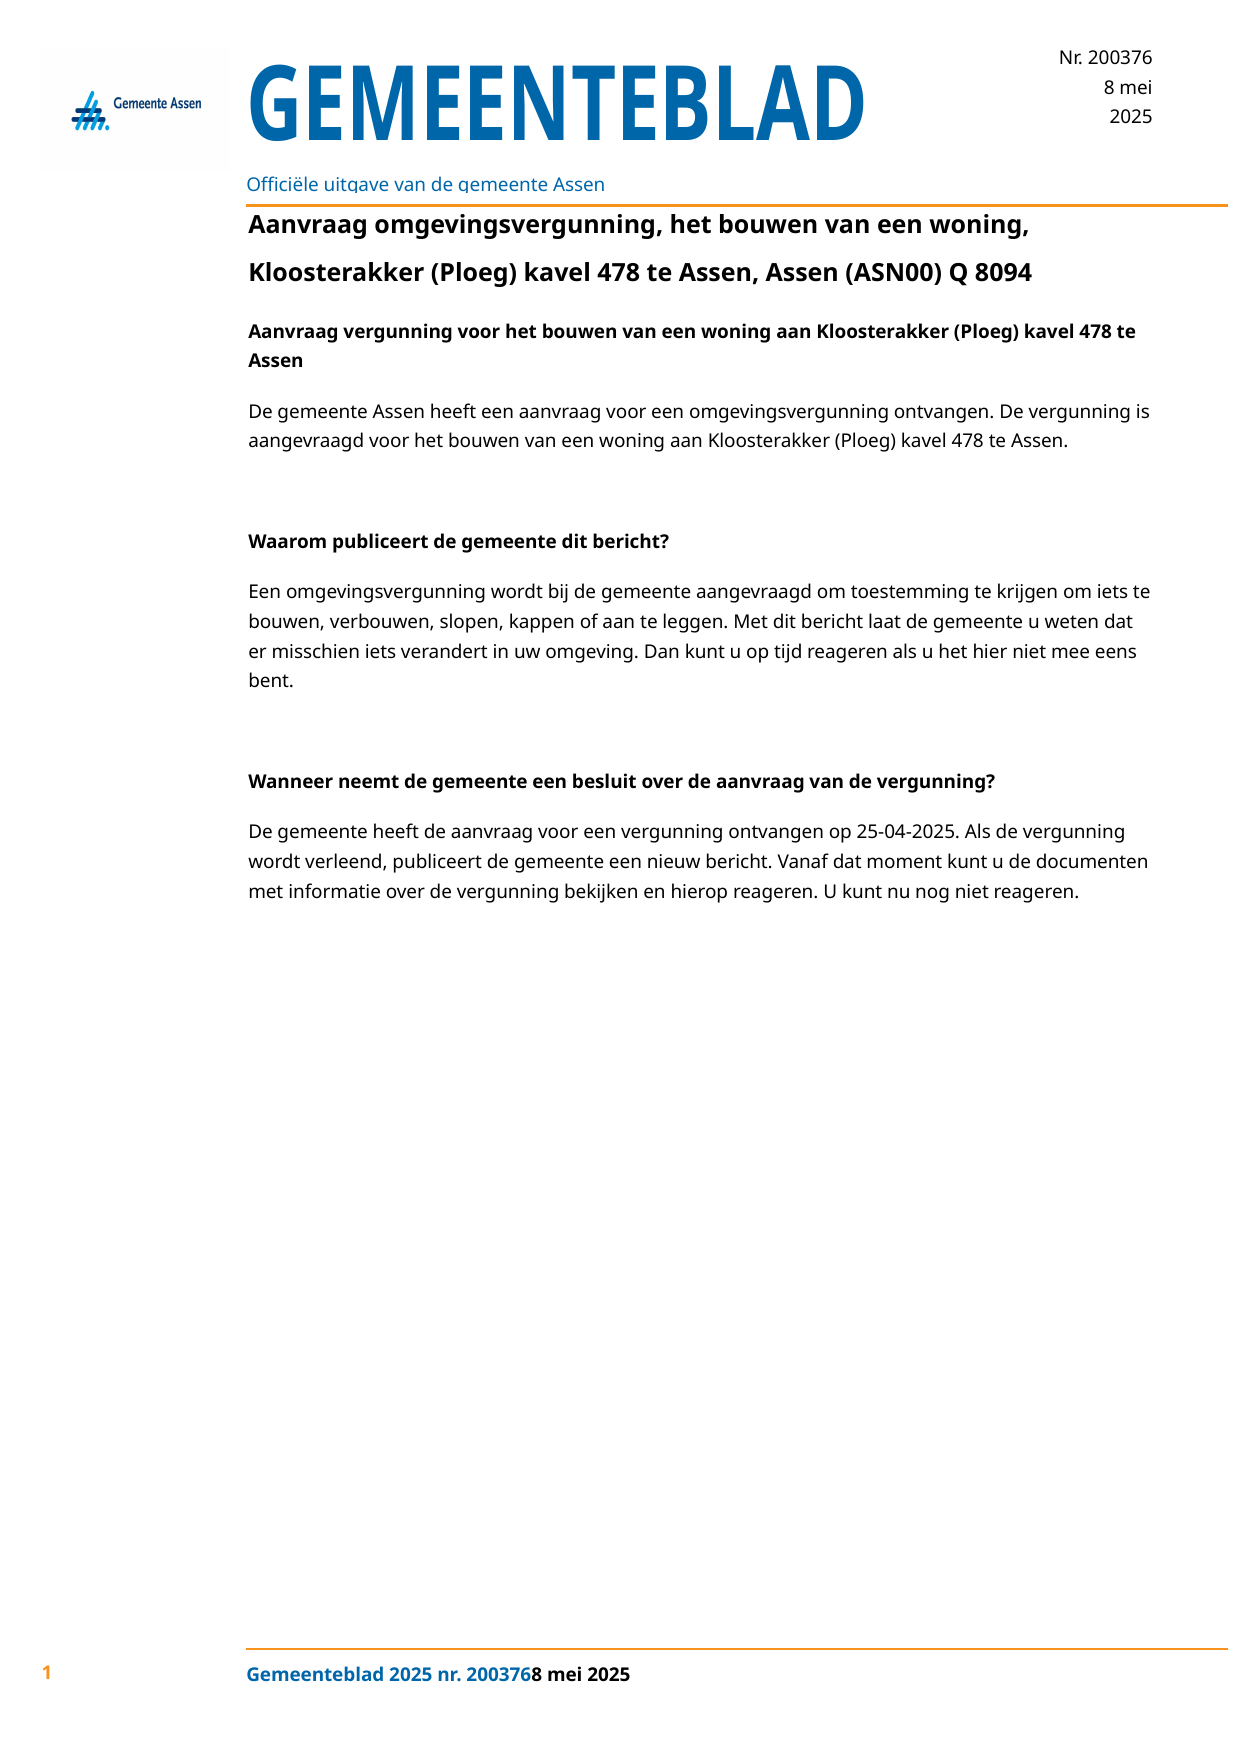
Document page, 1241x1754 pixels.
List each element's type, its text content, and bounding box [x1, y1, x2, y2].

text Aanvraag omgevingsvergunning, het bouwen van een woning, Kloosterakker (Ploeg) kavel 478 te Assen, Assen (ASN00) Q 8094 [248, 207, 1152, 288]
picture [41, 47, 231, 172]
text Een omgevingsvergunning wordt bij de gemeente aangevraagd om toestemming te krijgen om iets te bouwen, verbouwen, slopen, kappen of aan te leggen. Met dit bericht laat de gemeente u weten dat er misschien iets verandert in uw omgeving. Dan kunt u op tijd reageren als u het hier niet mee eens bent. [248, 579, 1152, 693]
text De gemeente heeft de aanvraag voor een vergunning ontvangen op 25-04-2025. Als de vergunning wordt verleend, publiceert de gemeente een nieuw bericht. Vanaf dat moment kunt u de documenten met informatie over de vergunning bekijken en hierop reageren. U kunt nu nog niet reageren. [248, 819, 1152, 904]
text Aanvraag vergunning voor het bouwen van een woning aan Kloosterakker (Ploeg) kavel 478 te Assen [248, 318, 1152, 373]
text Wanneer neemt de gemeente een besluit over de aanvraag van de vergunning? [248, 768, 1152, 794]
text Waarom publiceert de gemeente dit bericht? [248, 528, 1152, 554]
text De gemeente Assen heeft een aanvraag voor een omgevingsvergunning ontvangen. De vergunning is aangevraagd voor het bouwen van een woning aan Kloosterakker (Ploeg) kavel 478 te Assen. [248, 398, 1152, 453]
